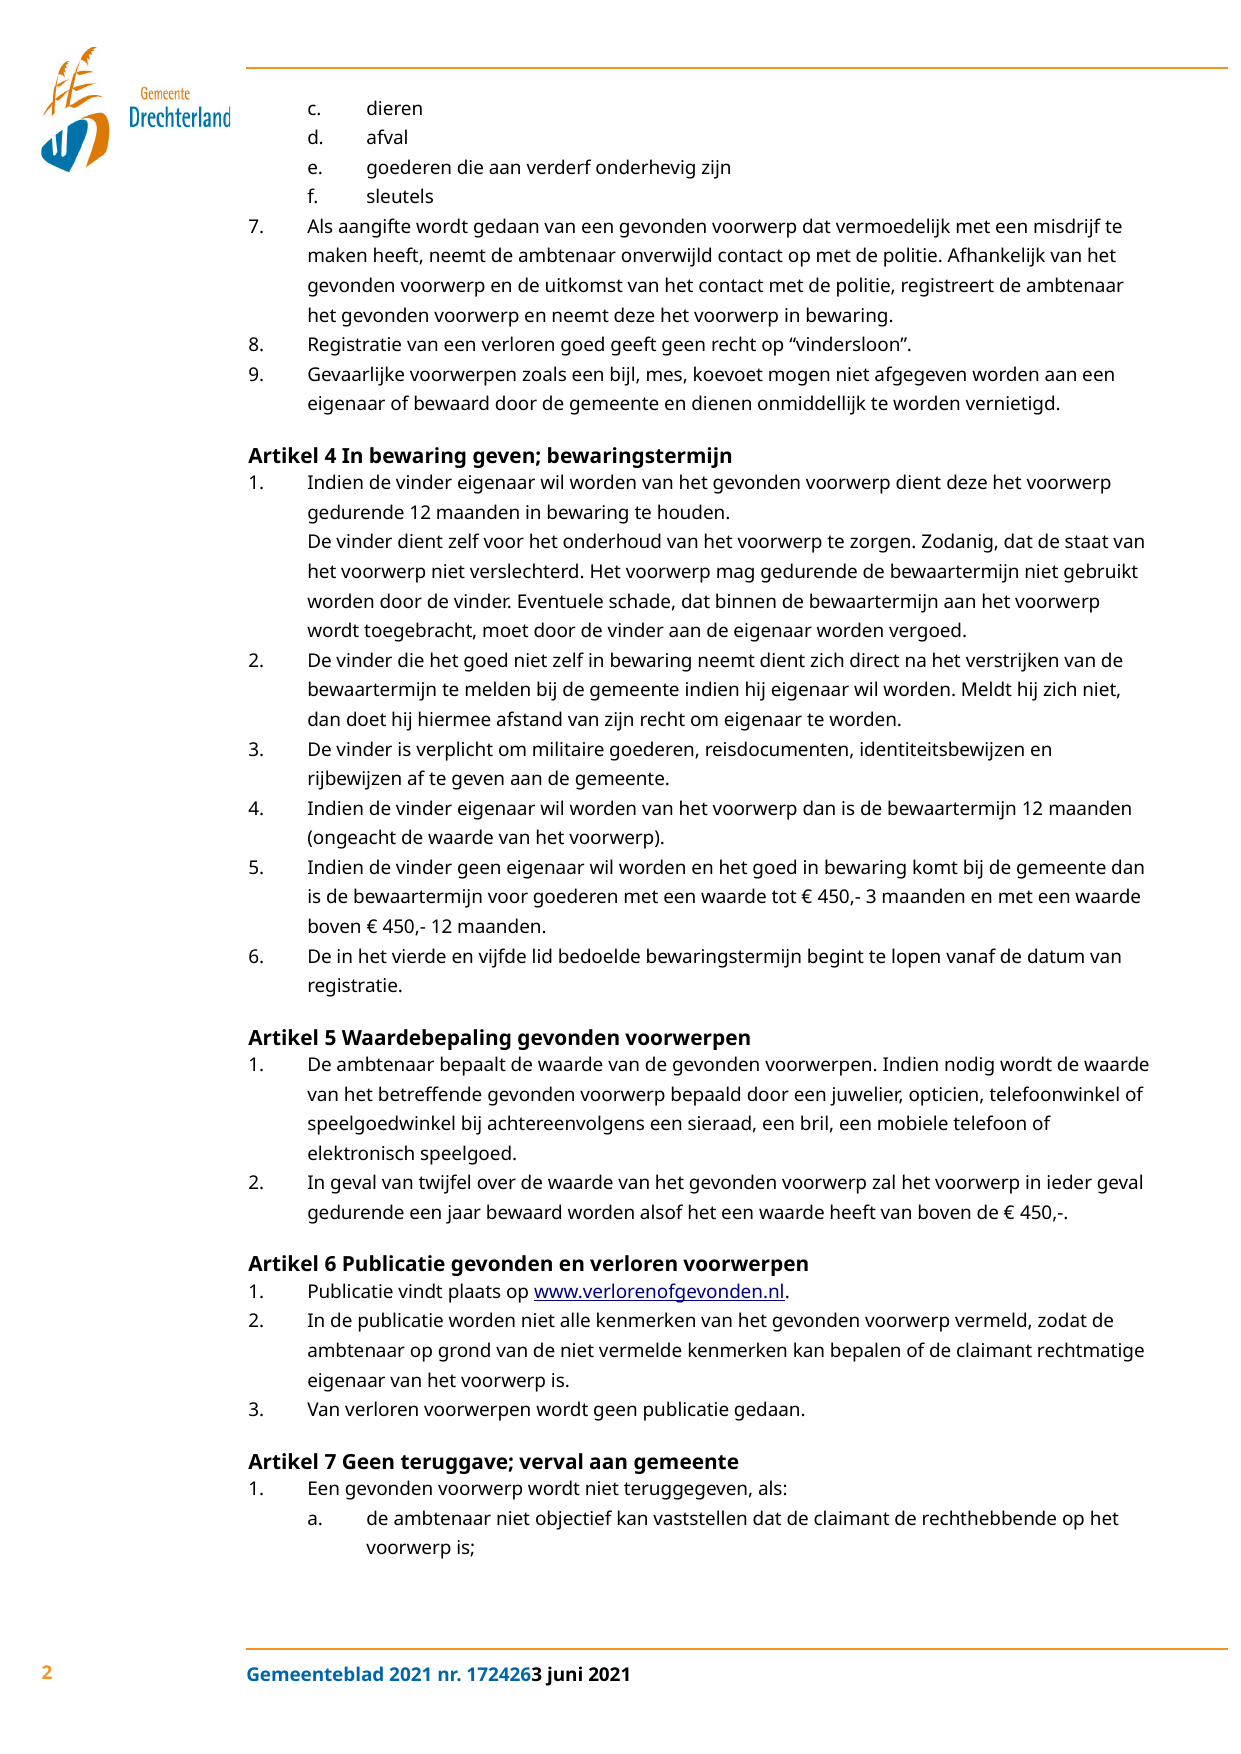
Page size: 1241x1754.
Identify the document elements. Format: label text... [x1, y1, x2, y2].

list Gevaarlijke voorwerpen zoals een bijl, mes, koevoet mogen niet afgegeven worden aan een eigenaar of bewaard door de gemeente en dienen onmiddellijk te worden vernietigd. [248, 361, 1152, 416]
list In geval van twijfel over de waarde van het gevonden voorwerp zal het voorwerp in ieder geval gedurende een jaar bewaard worden alsof het een waarde heeft van boven de € 450,-. [248, 1169, 1152, 1225]
list Publicatie vindt plaats op www.verlorenofgevonden.nl. [248, 1278, 1152, 1304]
text Artikel 4 In bewaring geven; bewaringstermijn [248, 441, 1152, 469]
list Van verloren voorwerpen wordt geen publicatie gedaan. [248, 1396, 1152, 1422]
list De vinder die het goed niet zelf in bewaring neemt dient zich direct na het verstrijken van de bewaartermijn te melden bij de gemeente indien hij eigenaar wil worden. Meldt hij zich niet, dan doet hij hiermee afstand van zijn recht om eigenaar te worden. [248, 647, 1152, 732]
text Artikel 6 Publicatie gevonden en verloren voorwerpen [248, 1249, 1152, 1278]
list Registratie van een verloren goed geeft geen recht op “vindersloon”. [248, 331, 1152, 357]
list dieren [307, 95, 1152, 121]
list Indien de vinder eigenaar wil worden van het voorwerp dan is de bewaartermijn 12 maanden (ongeacht de waarde van het voorwerp). [248, 795, 1152, 850]
list Indien de vinder geen eigenaar wil worden en het goed in bewaring komt bij de gemeente dan is de bewaartermijn voor goederen met een waarde tot € 450,- 3 maanden en met een waarde boven € 450,- 12 maanden. [248, 854, 1152, 939]
picture [226, 115, 231, 124]
list De in het vierde en vijfde lid bedoelde bewaringstermijn begint te lopen vanaf de datum van registratie. [248, 943, 1152, 998]
list In de publicatie worden niet alle kenmerken van het gevonden voorwerp vermeld, zodat de ambtenaar op grond van de niet vermelde kenmerken kan bepalen of de claimant rechtmatige eigenaar van het voorwerp is. [248, 1308, 1152, 1392]
picture [41, 158, 64, 172]
list de ambtenaar niet objectief kan vaststellen dat de claimant de rechthebbende op het voorwerp is; [307, 1505, 1152, 1560]
list Een gevonden voorwerp wordt niet teruggegeven, als: [248, 1475, 1152, 1501]
list Indien de vinder eigenaar wil worden van het gevonden voorwerp dient deze het voorwerp gedurende 12 maanden in bewaring te houden. [248, 469, 1152, 525]
list De vinder dient zelf voor het onderhoud van het voorwerp te zorgen. Zodanig, dat de staat van het voorwerp niet verslechterd. Het voorwerp mag gedurende de bewaartermijn niet gebruikt worden door de vinder. Eventuele schade, dat binnen de bewaartermijn aan het voorwerp wordt toegebracht, moet door de vinder aan de eigenaar worden vergoed. [248, 529, 1152, 643]
text Artikel 7 Geen teruggave; verval aan gemeente [248, 1447, 1152, 1475]
list Als aangifte wordt gedaan van een gevonden voorwerp dat vermoedelijk met een misdrijf te maken heeft, neemt de ambtenaar onverwijld contact op met de politie. Afhankelijk van het gevonden voorwerp en de uitkomst van het contact met de politie, registreert de ambtenaar het gevonden voorwerp en neemt deze het voorwerp in bewaring. [248, 213, 1152, 328]
list sleutels [307, 183, 1152, 209]
list De ambtenaar bepaalt de waarde van de gevonden voorwerpen. Indien nodig wordt de waarde van het betreffende gevonden voorwerp bepaald door een juwelier, opticien, telefoonwinkel of speelgoedwinkel bij achtereenvolgens een sieraad, een bril, een mobiele telefoon of elektronisch speelgoed. [248, 1051, 1152, 1166]
list De vinder is verplicht om militaire goederen, reisdocumenten, identiteitsbewijzen en rijbewijzen af te geven aan de gemeente. [248, 736, 1152, 791]
text Artikel 5 Waardebepaling gevonden voorwerpen [248, 1023, 1152, 1051]
list afval [307, 124, 1152, 150]
picture [41, 47, 231, 172]
list goederen die aan verderf onderhevig zijn [307, 154, 1152, 180]
